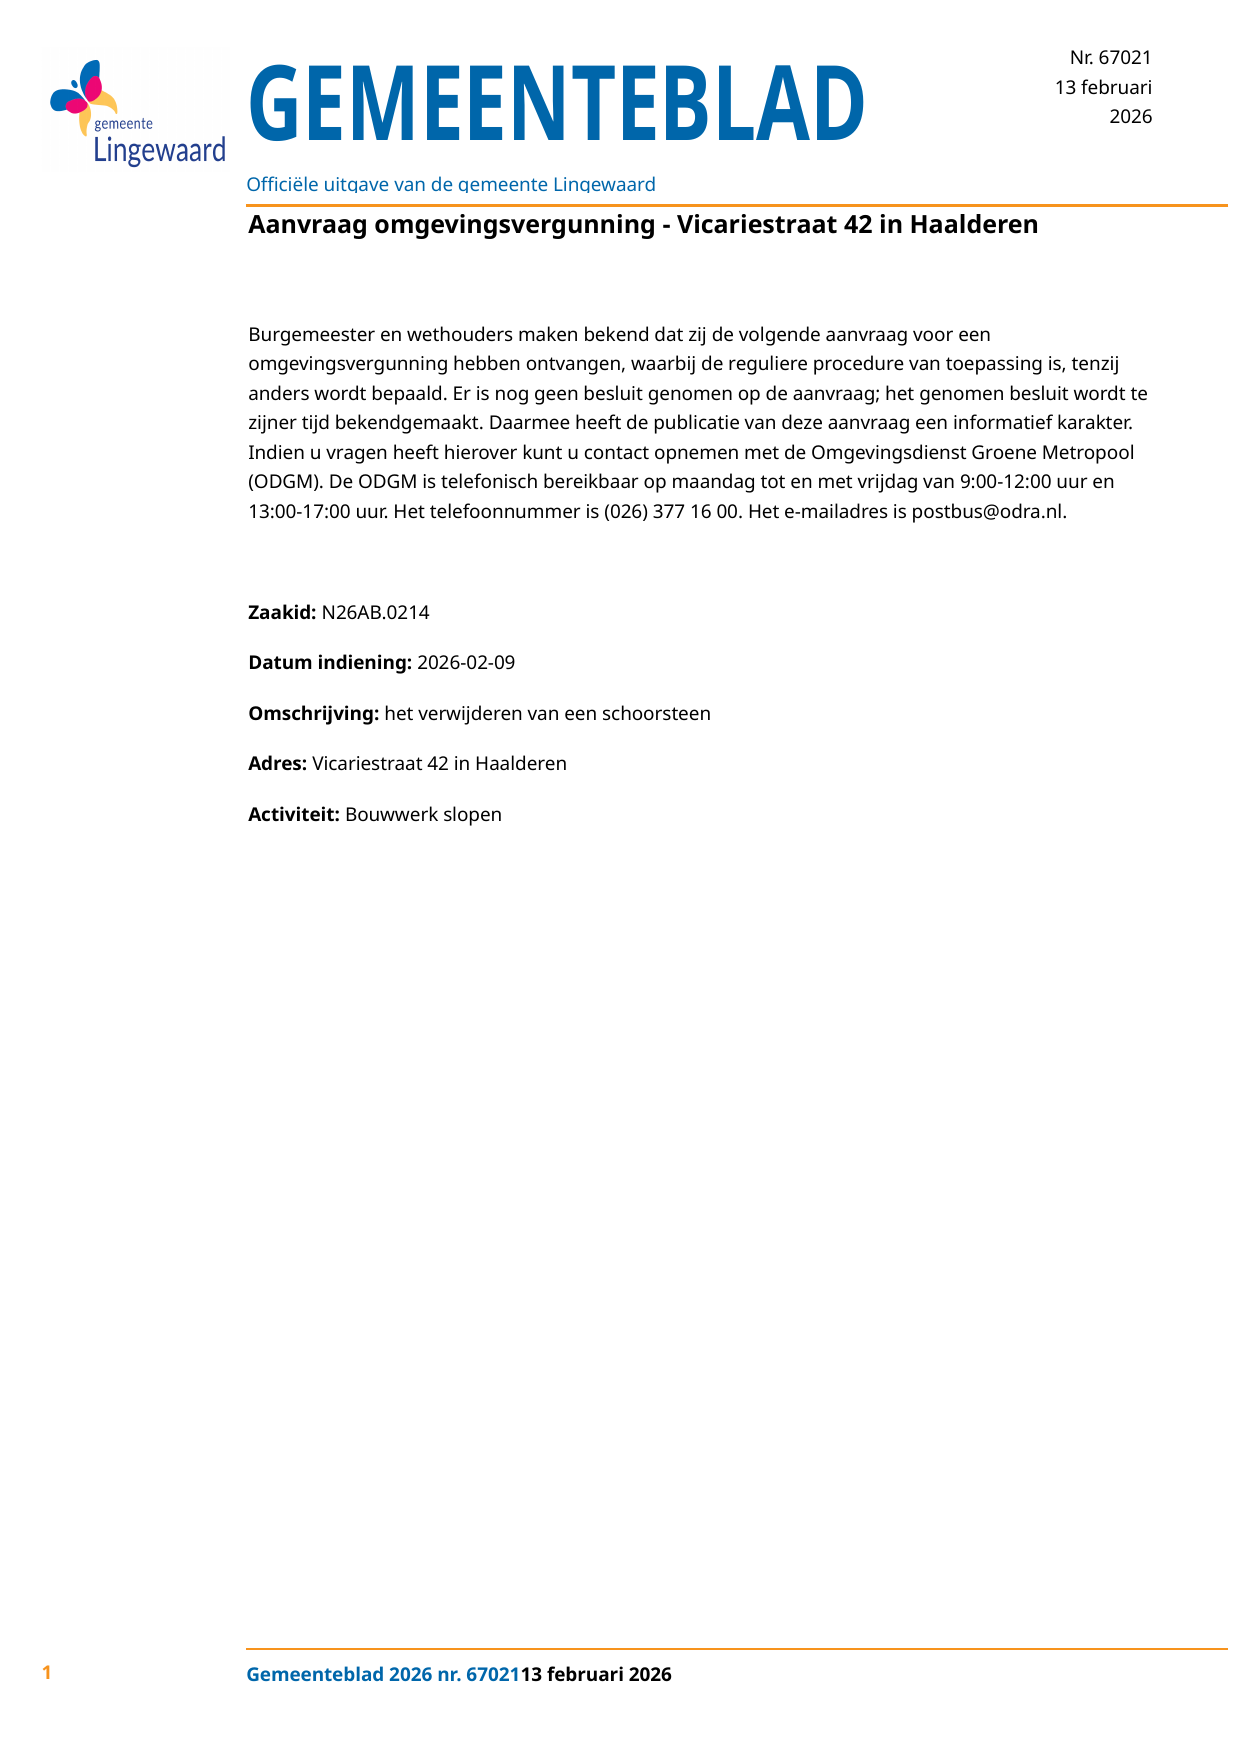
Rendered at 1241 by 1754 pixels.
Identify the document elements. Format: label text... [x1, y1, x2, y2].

text Omschrijving: het verwijderen van een schoorsteen [248, 700, 1152, 726]
text Zaakid: N26AB.0214 [248, 599, 1152, 625]
text Datum indiening: 2026-02-09 [248, 649, 1152, 675]
picture [41, 47, 231, 172]
text Adres: Vicariestraat 42 in Haalderen [248, 750, 1152, 776]
text Aanvraag omgevingsvergunning - Vicariestraat 42 in Haalderen [248, 207, 1152, 241]
text Activiteit: Bouwwerk slopen [248, 801, 1152, 826]
text Burgemeester en wethouders maken bekend dat zij de volgende aanvraag voor een omgevingsvergunning hebben ontvangen, waarbij de reguliere procedure van toepassing is, tenzij anders wordt bepaald. Er is nog geen besluit genomen op de aanvraag; het genomen besluit wordt te zijner tijd bekendgemaakt. Daarmee heeft de publicatie van deze aanvraag een informatief karakter. Indien u vragen heeft hierover kunt u contact opnemen met de Omgevingsdienst Groene Metropool (ODGM). De ODGM is telefonisch bereikbaar op maandag tot en met vrijdag van 9:00-12:00 uur en 13:00-17:00 uur. Het telefoonnummer is (026) 377 16 00. Het e-mailadres is postbus@odra.nl. [248, 321, 1152, 524]
